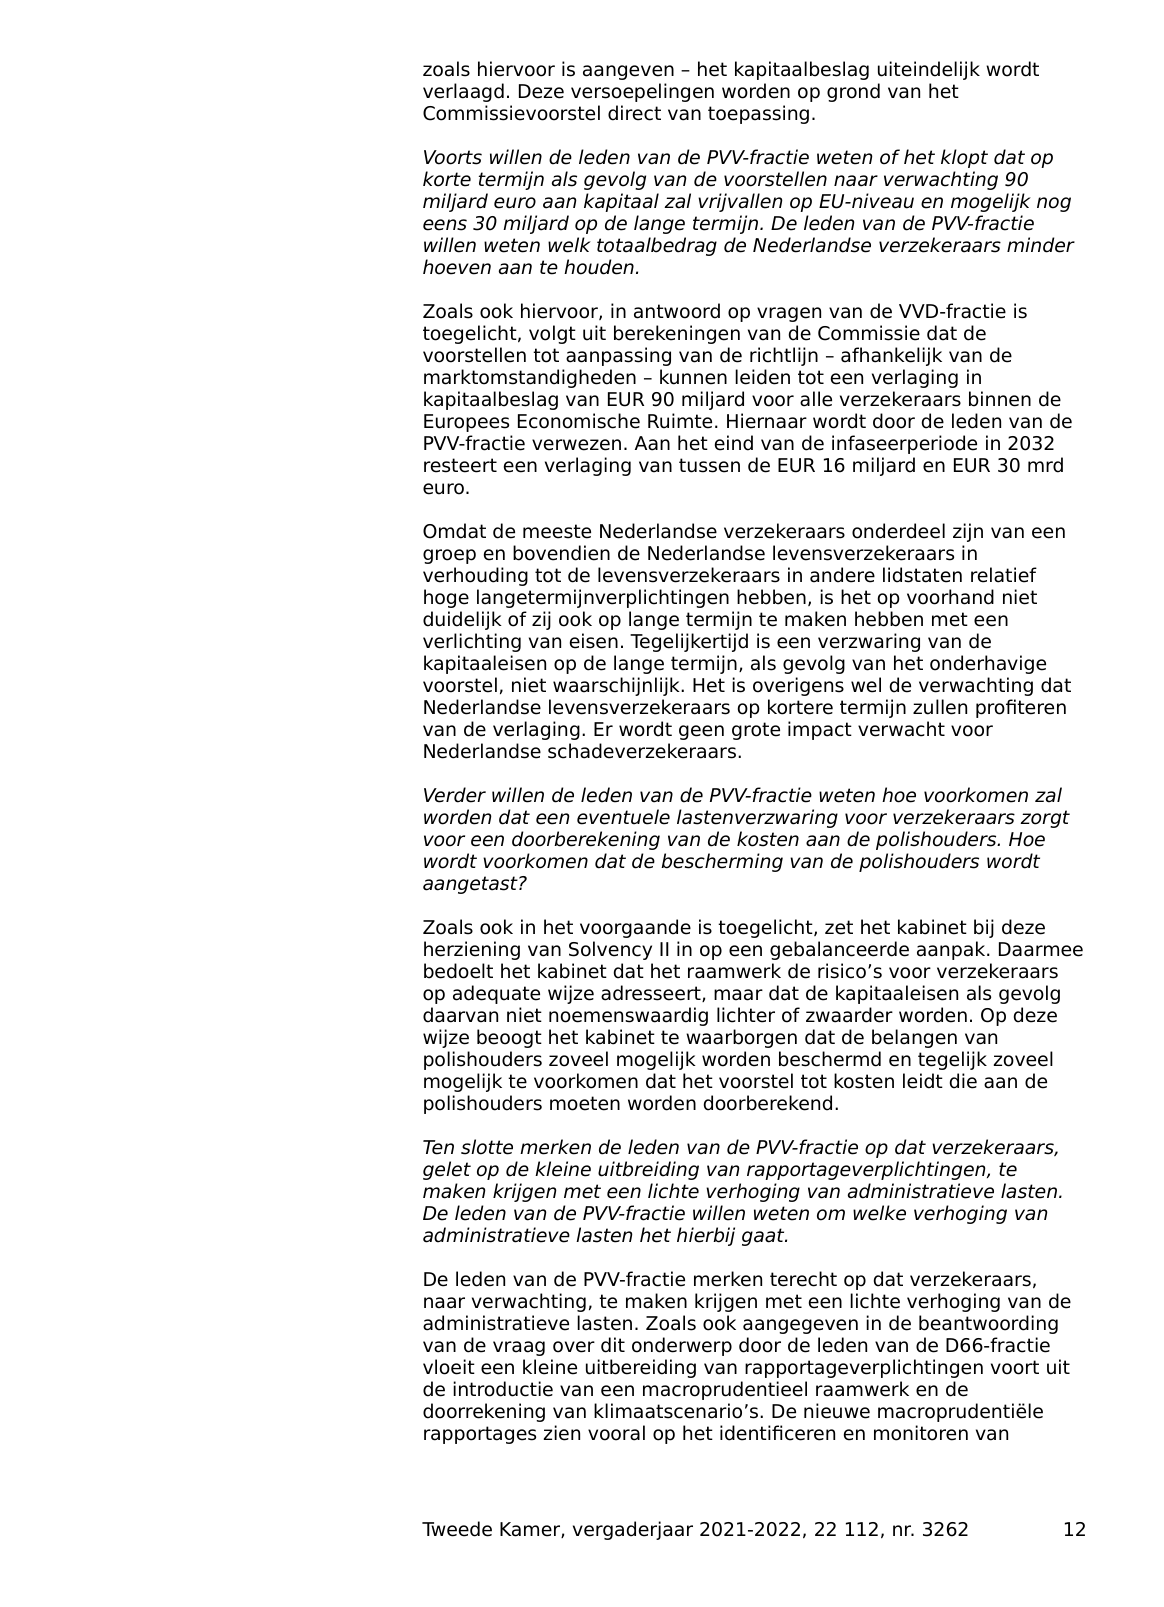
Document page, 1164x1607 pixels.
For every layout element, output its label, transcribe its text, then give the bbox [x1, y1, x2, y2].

text Verder willen de leden van de PVV-fractie weten hoe voorkomen zal worden dat een eventuele lastenverzwaring voor verzekeraars zorgt voor een doorberekening van de kosten aan de polishouders. Hoe wordt voorkomen dat de bescherming van de polishouders wordt aangetast? [422, 785, 1087, 895]
text zoals hiervoor is aangeven – het kapitaalbeslag uiteindelijk wordt verlaagd. Deze versoepelingen worden op grond van het Commissievoorstel direct van toepassing. [422, 59, 1087, 125]
text Voorts willen de leden van de PVV-fractie weten of het klopt dat op korte termijn als gevolg van de voorstellen naar verwachting 90 miljard euro aan kapitaal zal vrijvallen op EU-niveau en mogelijk nog eens 30 miljard op de lange termijn. De leden van de PVV-fractie willen weten welk totaalbedrag de Nederlandse verzekeraars minder hoeven aan te houden. [422, 147, 1087, 279]
text Ten slotte merken de leden van de PVV-fractie op dat verzekeraars, gelet op de kleine uitbreiding van rapportageverplichtingen, te maken krijgen met een lichte verhoging van administratieve lasten. De leden van de PVV-fractie willen weten om welke verhoging van administratieve lasten het hierbij gaat. [422, 1137, 1087, 1247]
text Zoals ook in het voorgaande is toegelicht, zet het kabinet bij deze herziening van Solvency II in op een gebalanceerde aanpak. Daarmee bedoelt het kabinet dat het raamwerk de risico’s voor verzekeraars op adequate wijze adresseert, maar dat de kapitaaleisen als gevolg daarvan niet noemenswaardig lichter of zwaarder worden. Op deze wijze beoogt het kabinet te waarborgen dat de belangen van polishouders zoveel mogelijk worden beschermd en tegelijk zoveel mogelijk te voorkomen dat het voorstel tot kosten leidt die aan de polishouders moeten worden doorberekend. [422, 917, 1087, 1115]
text Omdat de meeste Nederlandse verzekeraars onderdeel zijn van een groep en bovendien de Nederlandse levensverzekeraars in verhouding tot de levensverzekeraars in andere lidstaten relatief hoge langetermijnverplichtingen hebben, is het op voorhand niet duidelijk of zij ook op lange termijn te maken hebben met een verlichting van eisen. Tegelijkertijd is een verzwaring van de kapitaaleisen op de lange termijn, als gevolg van het onderhavige voorstel, niet waarschijnlijk. Het is overigens wel de verwachting dat Nederlandse levensverzekeraars op kortere termijn zullen profiteren van de verlaging. Er wordt geen grote impact verwacht voor Nederlandse schadeverzekeraars. [422, 521, 1087, 763]
text Zoals ook hiervoor, in antwoord op vragen van de VVD-fractie is toegelicht, volgt uit berekeningen van de Commissie dat de voorstellen tot aanpassing van de richtlijn – afhankelijk van de marktomstandigheden – kunnen leiden tot een verlaging in kapitaalbeslag van EUR 90 miljard voor alle verzekeraars binnen de Europees Economische Ruimte. Hiernaar wordt door de leden van de PVV-fractie verwezen. Aan het eind van de infaseerperiode in 2032 resteert een verlaging van tussen de EUR 16 miljard en EUR 30 mrd euro. [422, 301, 1087, 499]
text De leden van de PVV-fractie merken terecht op dat verzekeraars, naar verwachting, te maken krijgen met een lichte verhoging van de administratieve lasten. Zoals ook aangegeven in de beantwoording van de vraag over dit onderwerp door de leden van de D66-fractie vloeit een kleine uitbereiding van rapportageverplichtingen voort uit de introductie van een macroprudentieel raamwerk en de doorrekening van klimaatscenario’s. De nieuwe macroprudentiële rapportages zien vooral op het identificeren en monitoren van [422, 1269, 1087, 1445]
